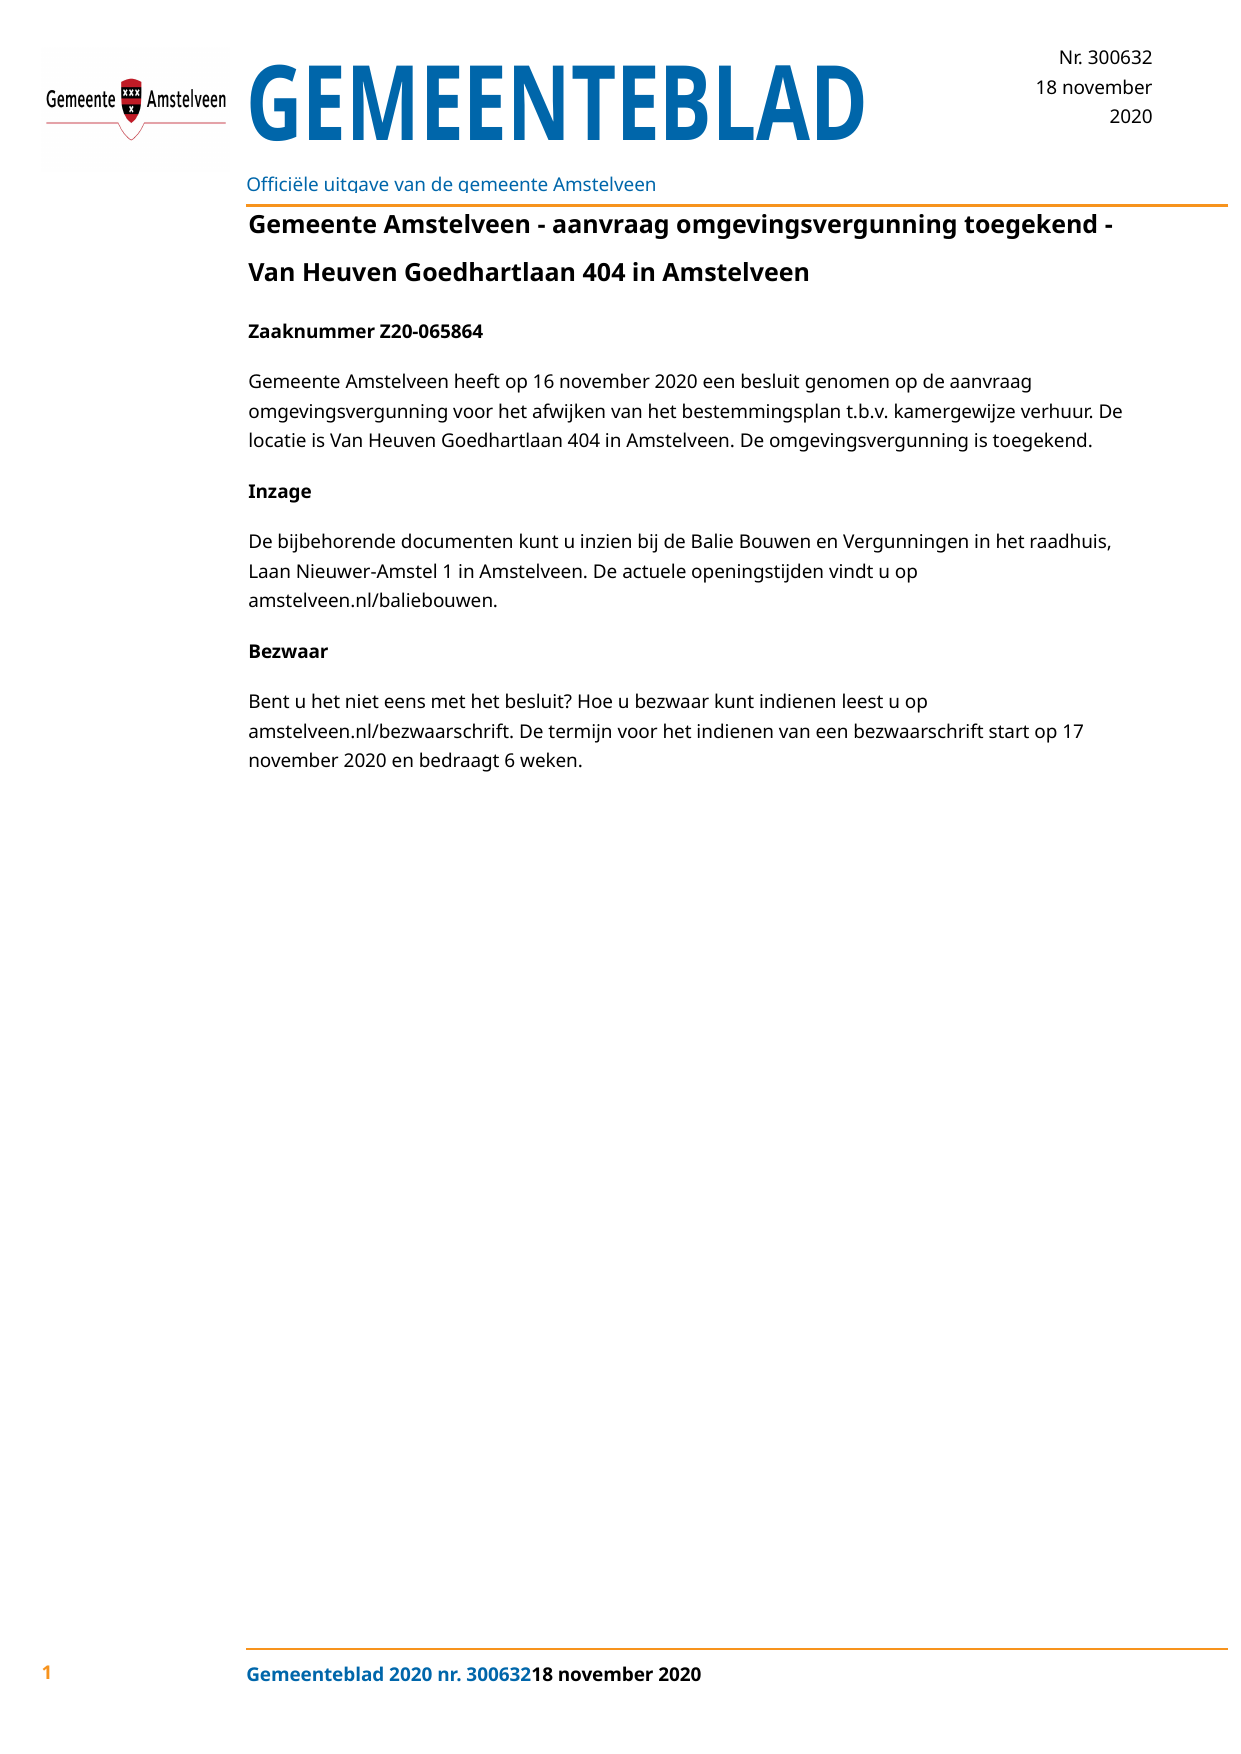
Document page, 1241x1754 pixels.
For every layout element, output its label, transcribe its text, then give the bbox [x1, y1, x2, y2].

picture [41, 47, 231, 172]
text Inzage [248, 478, 1152, 504]
text De bijbehorende documenten kunt u inzien bij de Balie Bouwen en Vergunningen in het raadhuis, Laan Nieuwer-Amstel 1 in Amstelveen. De actuele openingstijden vindt u op amstelveen.nl/baliebouwen. [248, 528, 1152, 613]
text Bent u het niet eens met het besluit? Hoe u bezwaar kunt indienen leest u op amstelveen.nl/bezwaarschrift. De termijn voor het indienen van een bezwaarschrift start op 17 november 2020 en bedraagt 6 weken. [248, 688, 1152, 773]
text Zaaknummer Z20-065864 [248, 318, 1152, 344]
text Bezwaar [248, 638, 1152, 664]
text Gemeente Amstelveen heeft op 16 november 2020 een besluit genomen op de aanvraag omgevingsvergunning voor het afwijken van het bestemmingsplan t.b.v. kamergewijze verhuur. De locatie is Van Heuven Goedhartlaan 404 in Amstelveen. De omgevingsvergunning is toegekend. [248, 368, 1152, 453]
text Gemeente Amstelveen - aanvraag omgevingsvergunning toegekend - Van Heuven Goedhartlaan 404 in Amstelveen [248, 207, 1152, 288]
